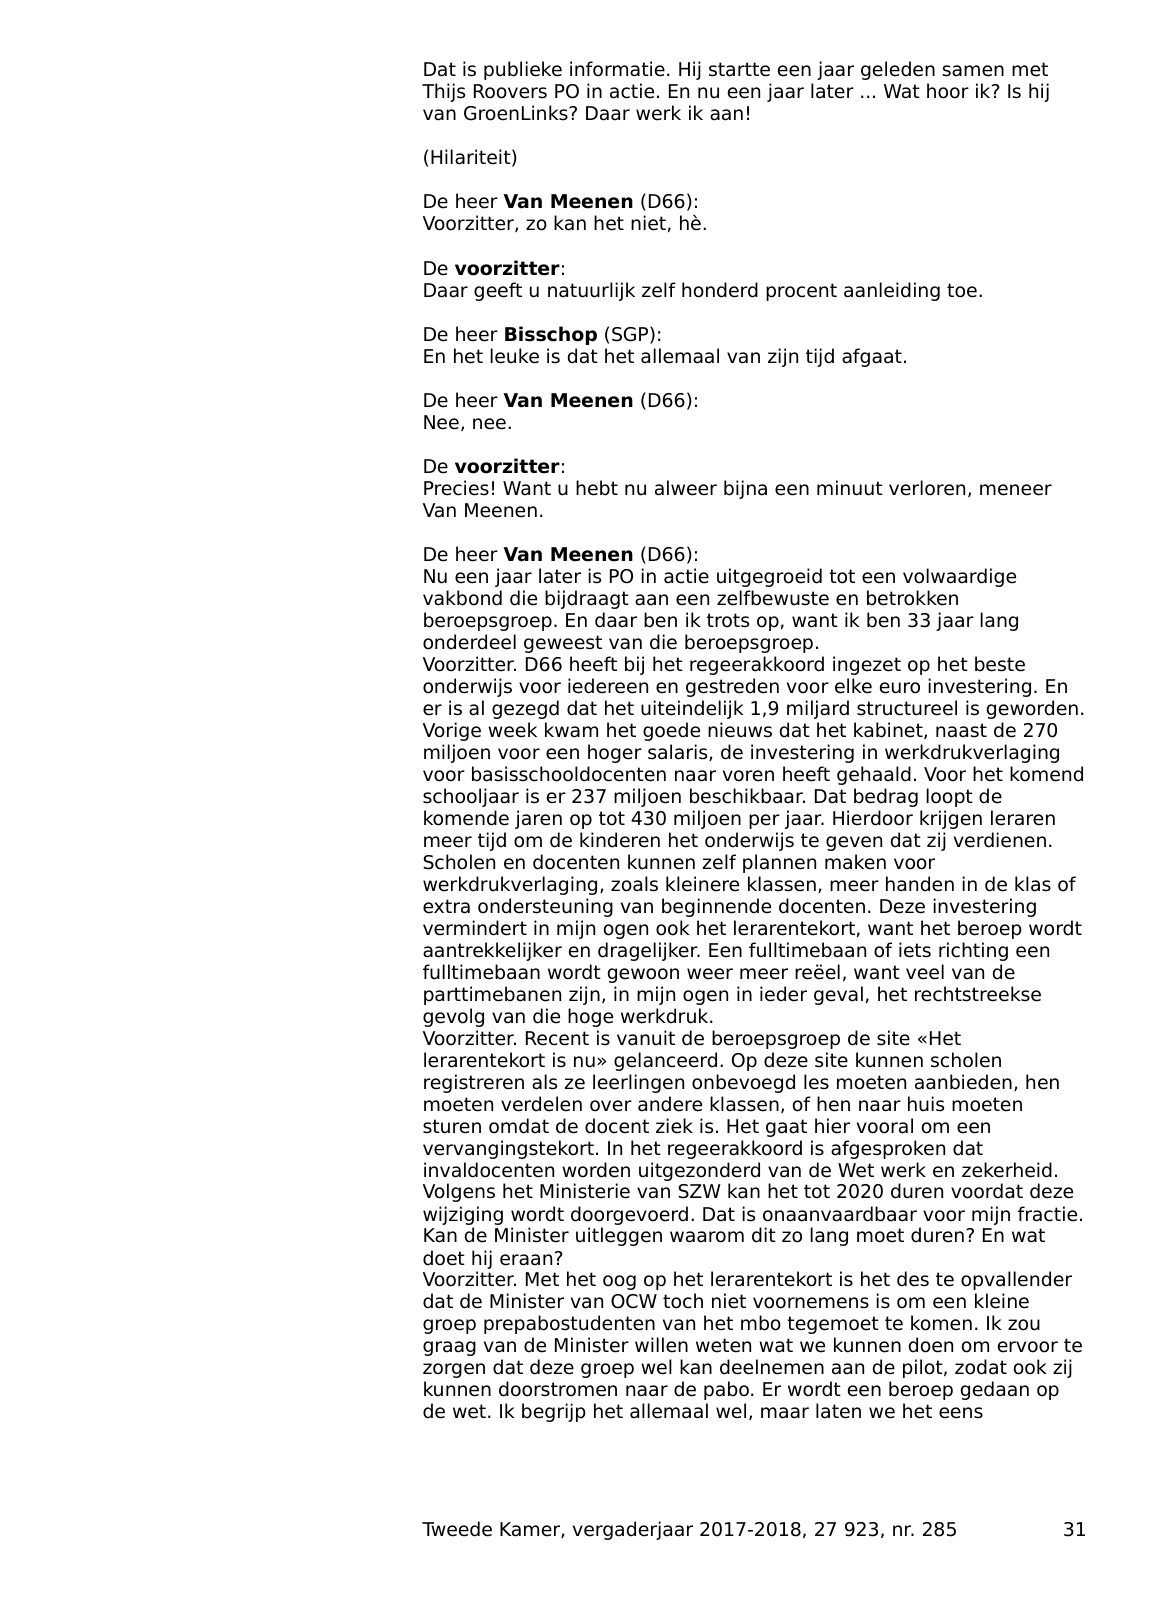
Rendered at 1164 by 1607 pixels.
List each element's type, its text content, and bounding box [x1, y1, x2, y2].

text De voorzitter: [422, 257, 1087, 279]
text Precies! Want u hebt nu alweer bijna een minuut verloren, meneer Van Meenen. [422, 478, 1087, 522]
text De voorzitter: [422, 456, 1087, 478]
text Dat is publieke informatie. Hij startte een jaar geleden samen met Thijs Roovers PO in actie. En nu een jaar later ... Wat hoor ik? Is hij van GroenLinks? Daar werk ik aan! [422, 59, 1087, 125]
text De heer Bisschop (SGP): [422, 324, 1087, 346]
text Voorzitter. Met het oog op het lerarentekort is het des te opvallender dat de Minister van OCW toch niet voornemens is om een kleine groep prepabostudenten van het mbo tegemoet te komen. Ik zou graag van de Minister willen weten wat we kunnen doen om ervoor te zorgen dat deze groep wel kan deelnemen aan de pilot, zodat ook zij kunnen doorstromen naar de pabo. Er wordt een beroep gedaan op de wet. Ik begrijp het allemaal wel, maar laten we het eens [422, 1269, 1087, 1423]
text Nee, nee. [422, 412, 1087, 434]
text Voorzitter. Recent is vanuit de beroepsgroep de site «Het lerarentekort is nu» gelanceerd. Op deze site kunnen scholen registreren als ze leerlingen onbevoegd les moeten aanbieden, hen moeten verdelen over andere klassen, of hen naar huis moeten sturen omdat de docent ziek is. Het gaat hier vooral om een vervangingstekort. In het regeerakkoord is afgesproken dat invaldocenten worden uitgezonderd van de Wet werk en zekerheid. Volgens het Ministerie van SZW kan het tot 2020 duren voordat deze wijziging wordt doorgevoerd. Dat is onaanvaardbaar voor mijn fractie. Kan de Minister uitleggen waarom dit zo lang moet duren? En wat doet hij eraan? [422, 1028, 1087, 1269]
text (Hilariteit) [422, 147, 1087, 169]
text De heer Van Meenen (D66): [422, 191, 1087, 213]
text Nu een jaar later is PO in actie uitgegroeid tot een volwaardige vakbond die bijdraagt aan een zelfbewuste en betrokken beroepsgroep. En daar ben ik trots op, want ik ben 33 jaar lang onderdeel geweest van die beroepsgroep. [422, 566, 1087, 654]
text Voorzitter, zo kan het niet, hè. [422, 213, 1087, 235]
text De heer Van Meenen (D66): [422, 390, 1087, 412]
text En het leuke is dat het allemaal van zijn tijd afgaat. [422, 346, 1087, 368]
text De heer Van Meenen (D66): [422, 544, 1087, 566]
text Voorzitter. D66 heeft bij het regeerakkoord ingezet op het beste onderwijs voor iedereen en gestreden voor elke euro investering. En er is al gezegd dat het uiteindelijk 1,9 miljard structureel is geworden. Vorige week kwam het goede nieuws dat het kabinet, naast de 270 miljoen voor een hoger salaris, de investering in werkdrukverlaging voor basisschooldocenten naar voren heeft gehaald. Voor het komend schooljaar is er 237 miljoen beschikbaar. Dat bedrag loopt de komende jaren op tot 430 miljoen per jaar. Hierdoor krijgen leraren meer tijd om de kinderen het onderwijs te geven dat zij verdienen. Scholen en docenten kunnen zelf plannen maken voor werkdrukverlaging, zoals kleinere klassen, meer handen in de klas of extra ondersteuning van beginnende docenten. Deze investering vermindert in mijn ogen ook het lerarentekort, want het beroep wordt aantrekkelijker en dragelijker. Een fulltimebaan of iets richting een fulltimebaan wordt gewoon weer meer reëel, want veel van de parttimebanen zijn, in mijn ogen in ieder geval, het rechtstreekse gevolg van die hoge werkdruk. [422, 654, 1087, 1028]
text Daar geeft u natuurlijk zelf honderd procent aanleiding toe. [422, 279, 1087, 301]
